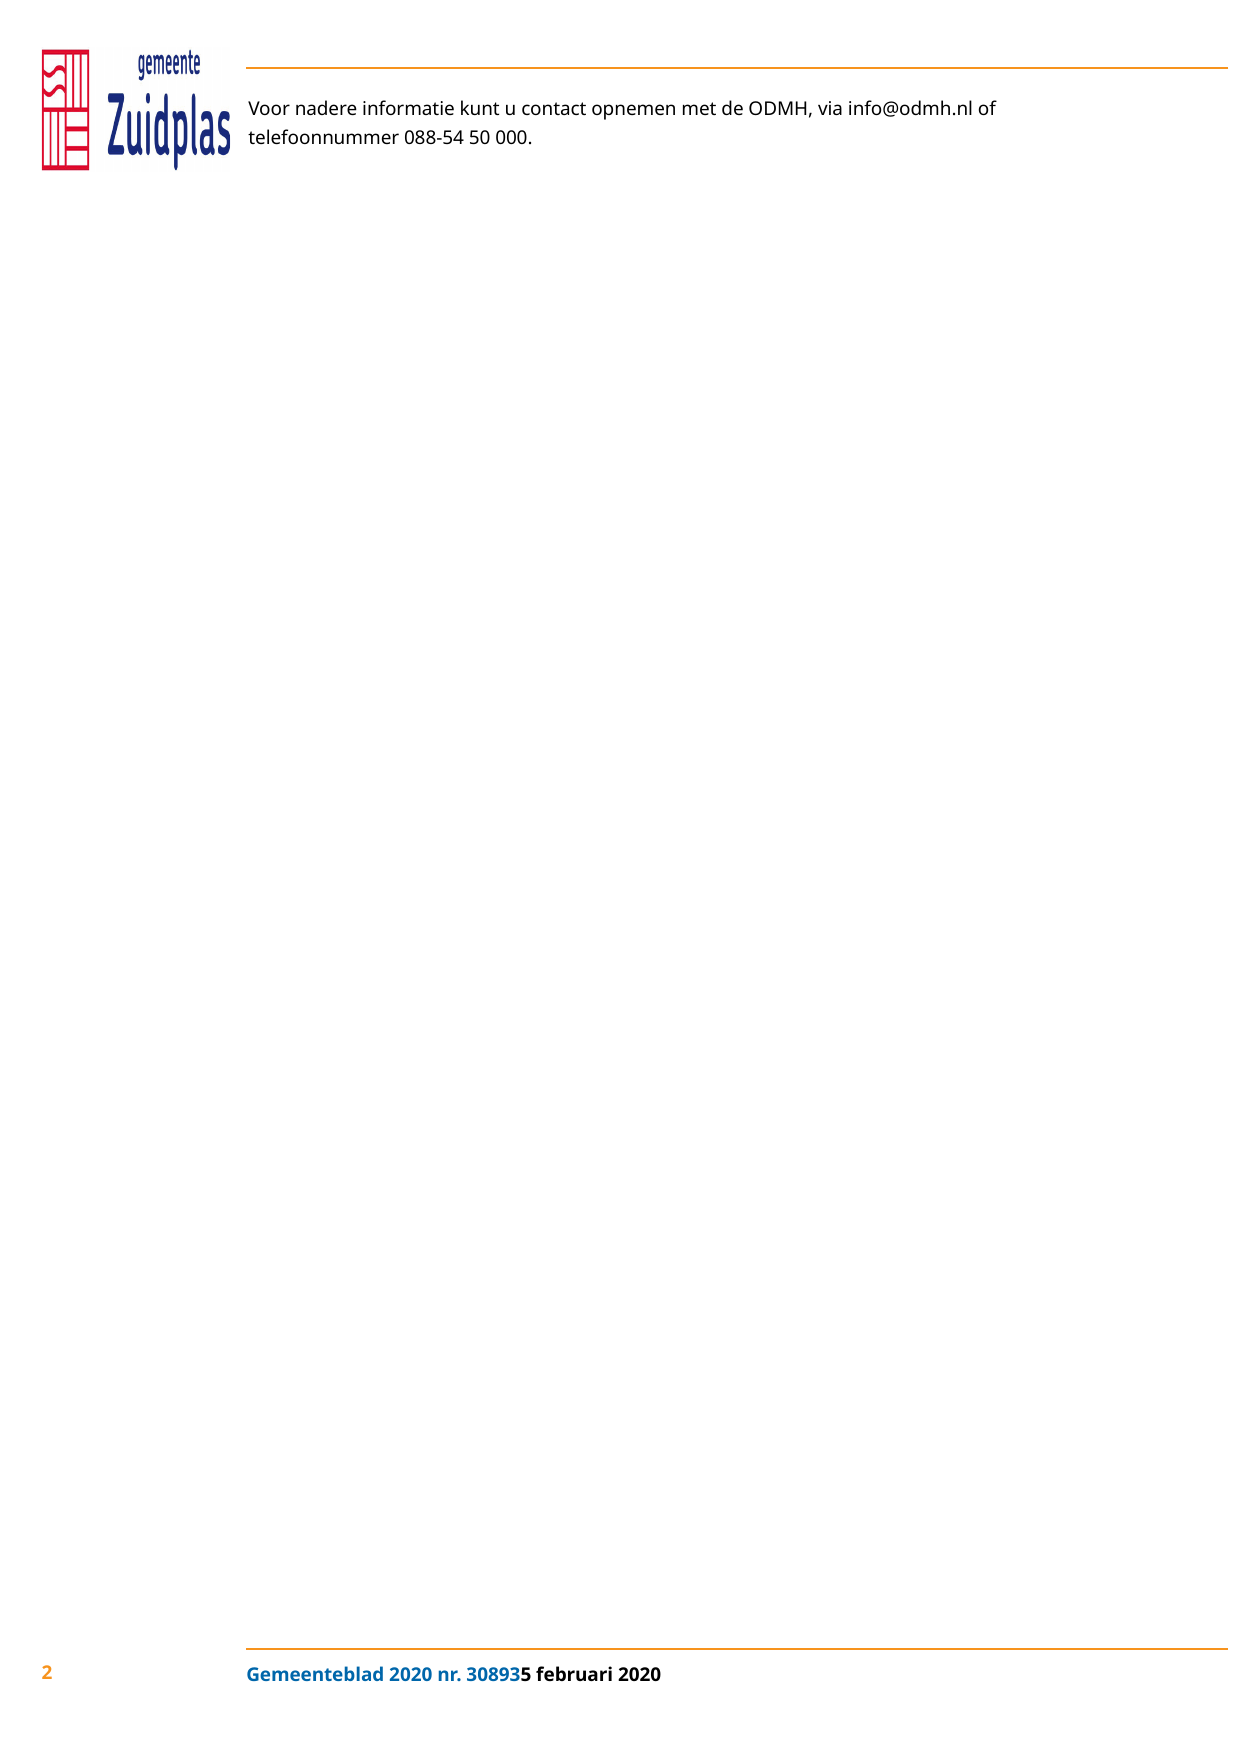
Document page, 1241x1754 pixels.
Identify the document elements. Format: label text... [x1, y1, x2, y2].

text Voor nadere informatie kunt u contact opnemen met de ODMH, via info@odmh.nl of telefoonnummer 088-54 50 000. [248, 95, 1152, 150]
picture [41, 47, 231, 172]
